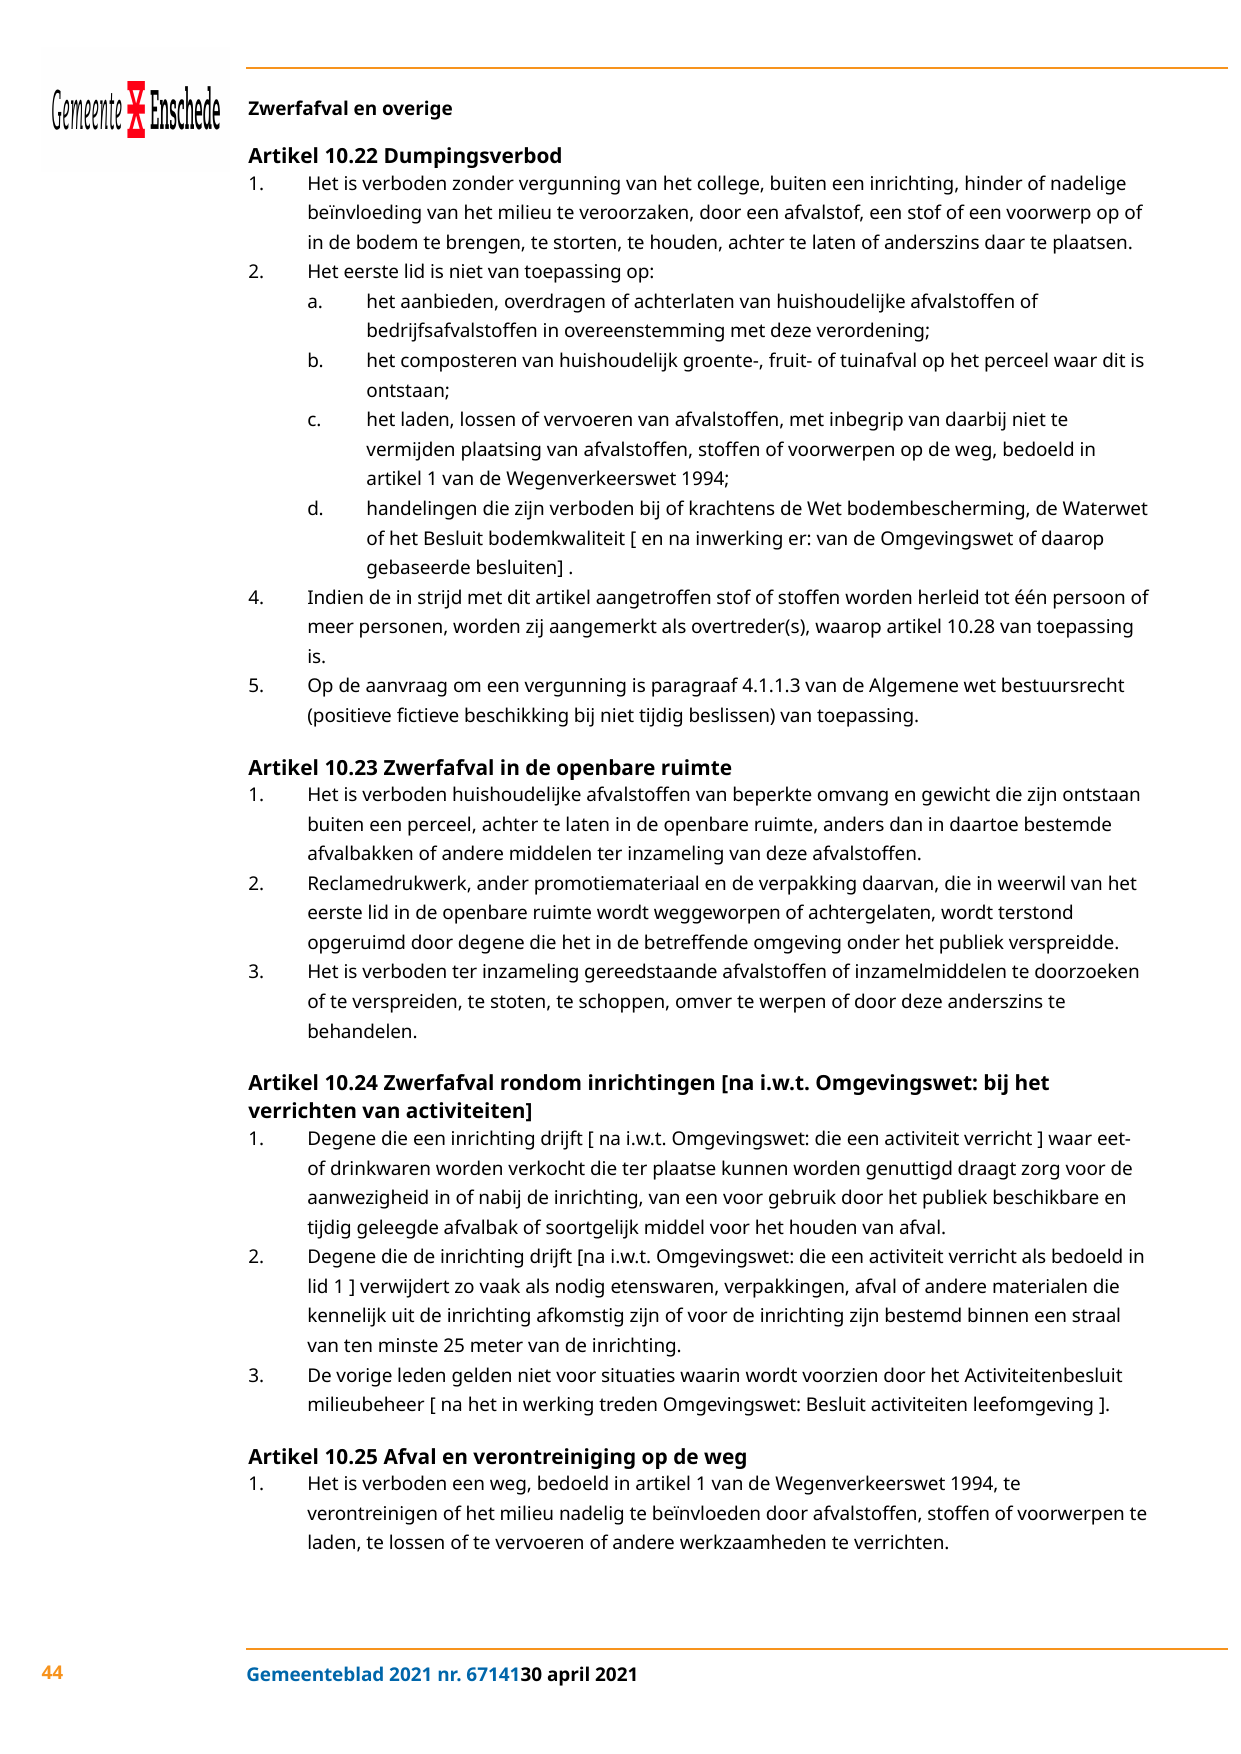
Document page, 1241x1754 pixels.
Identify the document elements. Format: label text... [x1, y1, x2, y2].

list Degene die een inrichting drijft [ na i.w.t. Omgevingswet: die een activiteit verricht ] waar eet- of drinkwaren worden verkocht die ter plaatse kunnen worden genuttigd draagt zorg voor de aanwezigheid in of nabij de inrichting, van een voor gebruik door het publiek beschikbare en tijdig geleegde afvalbak of soortgelijk middel voor het houden van afval. [248, 1125, 1152, 1239]
list Het is verboden huishoudelijke afvalstoffen van beperkte omvang en gewicht die zijn ontstaan buiten een perceel, achter te laten in de openbare ruimte, anders dan in daartoe bestemde afvalbakken of andere middelen ter inzameling van deze afvalstoffen. [248, 781, 1152, 866]
list Het is verboden ter inzameling gereedstaande afvalstoffen of inzamelmiddelen te doorzoeken of te verspreiden, te stoten, te schoppen, omver te werpen of door deze anderszins te behandelen. [248, 959, 1152, 1043]
text Artikel 10.23 Zwerfafval in de openbare ruimte [248, 753, 1152, 781]
list Het is verboden zonder vergunning van het college, buiten een inrichting, hinder of nadelige beïnvloeding van het milieu te veroorzaken, door een afvalstof, een stof of een voorwerp op of in de bodem te brengen, te storten, te houden, achter te laten of anderszins daar te plaatsen. [248, 170, 1152, 255]
list Reclamedrukwerk, ander promotiemateriaal en de verpakking daarvan, die in weerwil van het eerste lid in de openbare ruimte wordt weggeworpen of achtergelaten, wordt terstond opgeruimd door degene die het in de betreffende omgeving onder het publiek verspreidde. [248, 870, 1152, 955]
text Artikel 10.24 Zwerfafval rondom inrichtingen [na i.w.t. Omgevingswet: bij het verrichten van activiteiten] [248, 1068, 1152, 1125]
list De vorige leden gelden niet voor situaties waarin wordt voorzien door het Activiteitenbesluit milieubeheer [ na het in werking treden Omgevingswet: Besluit activiteiten leefomgeving ]. [248, 1362, 1152, 1417]
text Artikel 10.22 Dumpingsverbod [248, 141, 1152, 170]
list Het eerste lid is niet van toepassing op: [248, 258, 1152, 284]
list het laden, lossen of vervoeren van afvalstoffen, met inbegrip van daarbij niet te vermijden plaatsing van afvalstoffen, stoffen of voorwerpen op de weg, bedoeld in artikel 1 van de Wegenverkeerswet 1994; [307, 406, 1152, 491]
list Degene die de inrichting drijft [na i.w.t. Omgevingswet: die een activiteit verricht als bedoeld in lid 1 ] verwijdert zo vaak als nodig etenswaren, verpakkingen, afval of andere materialen die kennelijk uit de inrichting afkomstig zijn of voor de inrichting zijn bestemd binnen een straal van ten minste 25 meter van de inrichting. [248, 1243, 1152, 1358]
list Indien de in strijd met dit artikel aangetroffen stof of stoffen worden herleid tot één persoon of meer personen, worden zij aangemerkt als overtreder(s), waarop artikel 10.28 van toepassing is. [248, 584, 1152, 669]
list Op de aanvraag om een vergunning is paragraaf 4.1.1.3 van de Algemene wet bestuursrecht (positieve fictieve beschikking bij niet tijdig beslissen) van toepassing. [248, 673, 1152, 728]
list het aanbieden, overdragen of achterlaten van huishoudelijke afvalstoffen of bedrijfsafvalstoffen in overeenstemming met deze verordening; [307, 288, 1152, 343]
picture [41, 47, 231, 172]
list het composteren van huishoudelijk groente-, fruit- of tuinafval op het perceel waar dit is ontstaan; [307, 347, 1152, 403]
list handelingen die zijn verboden bij of krachtens de Wet bodembescherming, de Waterwet of het Besluit bodemkwaliteit [ en na inwerking er: van de Omgevingswet of daarop gebaseerde besluiten] . [307, 495, 1152, 580]
text Artikel 10.25 Afval en verontreiniging op de weg [248, 1442, 1152, 1470]
list Het is verboden een weg, bedoeld in artikel 1 van de Wegenverkeerswet 1994, te verontreinigen of het milieu nadelig te beïnvloeden door afvalstoffen, stoffen of voorwerpen te laden, te lossen of te vervoeren of andere werkzaamheden te verrichten. [248, 1470, 1152, 1555]
text Zwerfafval en overige [248, 95, 1152, 121]
